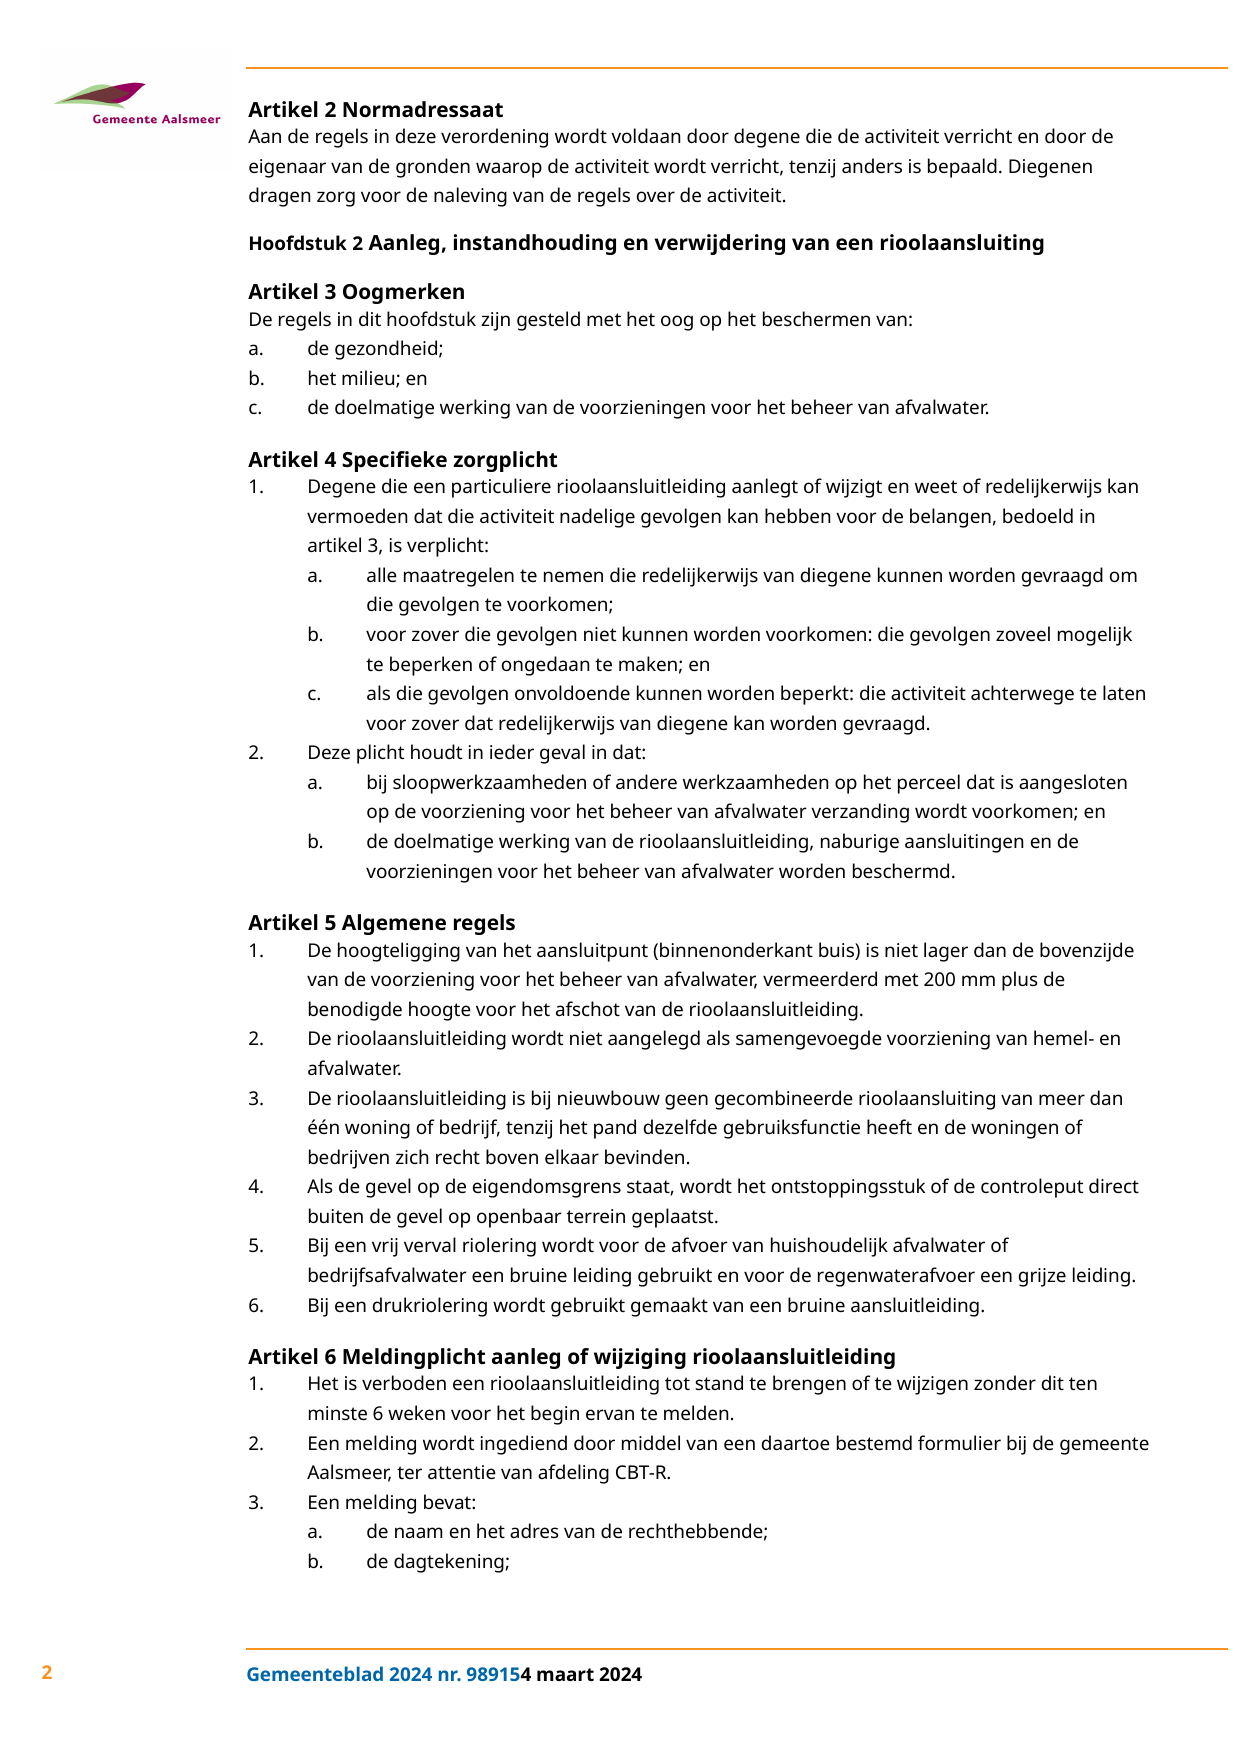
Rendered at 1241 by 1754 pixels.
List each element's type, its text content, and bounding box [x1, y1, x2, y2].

list Als de gevel op de eigendomsgrens staat, wordt het ontstoppingsstuk of de controleput direct buiten de gevel op openbaar terrein geplaatst. [248, 1173, 1152, 1229]
list Het is verboden een rioolaansluitleiding tot stand te brengen of te wijzigen zonder dit ten minste 6 weken voor het begin ervan te melden. [248, 1371, 1152, 1426]
list de doelmatige werking van de rioolaansluitleiding, naburige aansluitingen en de voorzieningen voor het beheer van afvalwater worden beschermd. [307, 828, 1152, 884]
list voor zover die gevolgen niet kunnen worden voorkomen: die gevolgen zoveel mogelijk te beperken of ongedaan te maken; en [307, 621, 1152, 677]
text Artikel 5 Algemene regels [248, 908, 1152, 937]
text Artikel 4 Specifieke zorgplicht [248, 445, 1152, 473]
text Aan de regels in deze verordening wordt voldaan door degene die de activiteit verricht en door de eigenaar van de gronden waarop de activiteit wordt verricht, tenzij anders is bepaald. Diegenen dragen zorg voor de naleving van de regels over de activiteit. [248, 123, 1152, 208]
list alle maatregelen te nemen die redelijkerwijs van diegene kunnen worden gevraagd om die gevolgen te voorkomen; [307, 562, 1152, 617]
text Artikel 6 Meldingplicht aanleg of wijziging rioolaansluitleiding [248, 1342, 1152, 1371]
list De rioolaansluitleiding is bij nieuwbouw geen gecombineerde rioolaansluiting van meer dan één woning of bedrijf, tenzij het pand dezelfde gebruiksfunctie heeft en de woningen of bedrijven zich recht boven elkaar bevinden. [248, 1085, 1152, 1169]
list Deze plicht houdt in ieder geval in dat: [248, 739, 1152, 765]
list als die gevolgen onvoldoende kunnen worden beperkt: die activiteit achterwege te laten voor zover dat redelijkerwijs van diegene kan worden gevraagd. [307, 680, 1152, 736]
list Bij een drukriolering wordt gebruikt gemaakt van een bruine aansluitleiding. [248, 1292, 1152, 1317]
list Een melding wordt ingediend door middel van een daartoe bestemd formulier bij de gemeente Aalsmeer, ter attentie van afdeling CBT-R. [248, 1430, 1152, 1485]
list de naam en het adres van de rechthebbende; [307, 1518, 1152, 1544]
list Een melding bevat: [248, 1489, 1152, 1515]
list bij sloopwerkzaamheden of andere werkzaamheden op het perceel dat is aangesloten op de voorziening voor het beheer van afvalwater verzanding wordt voorkomen; en [307, 769, 1152, 824]
text Artikel 2 Normadressaat [248, 95, 1152, 123]
list De hoogteligging van het aansluitpunt (binnenonderkant buis) is niet lager dan de bovenzijde van de voorziening voor het beheer van afvalwater, vermeerderd met 200 mm plus de benodigde hoogte voor het afschot van de rioolaansluitleiding. [248, 937, 1152, 1022]
list de gezondheid; [248, 335, 1152, 361]
text Hoofdstuk 2 Aanleg, instandhouding en verwijdering van een rioolaansluiting [248, 228, 1152, 256]
picture [41, 47, 231, 172]
list de doelmatige werking van de voorzieningen voor het beheer van afvalwater. [248, 394, 1152, 420]
list Bij een vrij verval riolering wordt voor de afvoer van huishoudelijk afvalwater of bedrijfsafvalwater een bruine leiding gebruikt en voor de regenwaterafvoer een grijze leiding. [248, 1233, 1152, 1288]
list Degene die een particuliere rioolaansluitleiding aanlegt of wijzigt en weet of redelijkerwijs kan vermoeden dat die activiteit nadelige gevolgen kan hebben voor de belangen, bedoeld in artikel 3, is verplicht: [248, 473, 1152, 558]
list De rioolaansluitleiding wordt niet aangelegd als samengevoegde voorziening van hemel- en afvalwater. [248, 1026, 1152, 1081]
text De regels in dit hoofdstuk zijn gesteld met het oog op het beschermen van: [248, 306, 1152, 331]
list de dagtekening; [307, 1548, 1152, 1574]
text Artikel 3 Oogmerken [248, 277, 1152, 306]
list het milieu; en [248, 365, 1152, 391]
